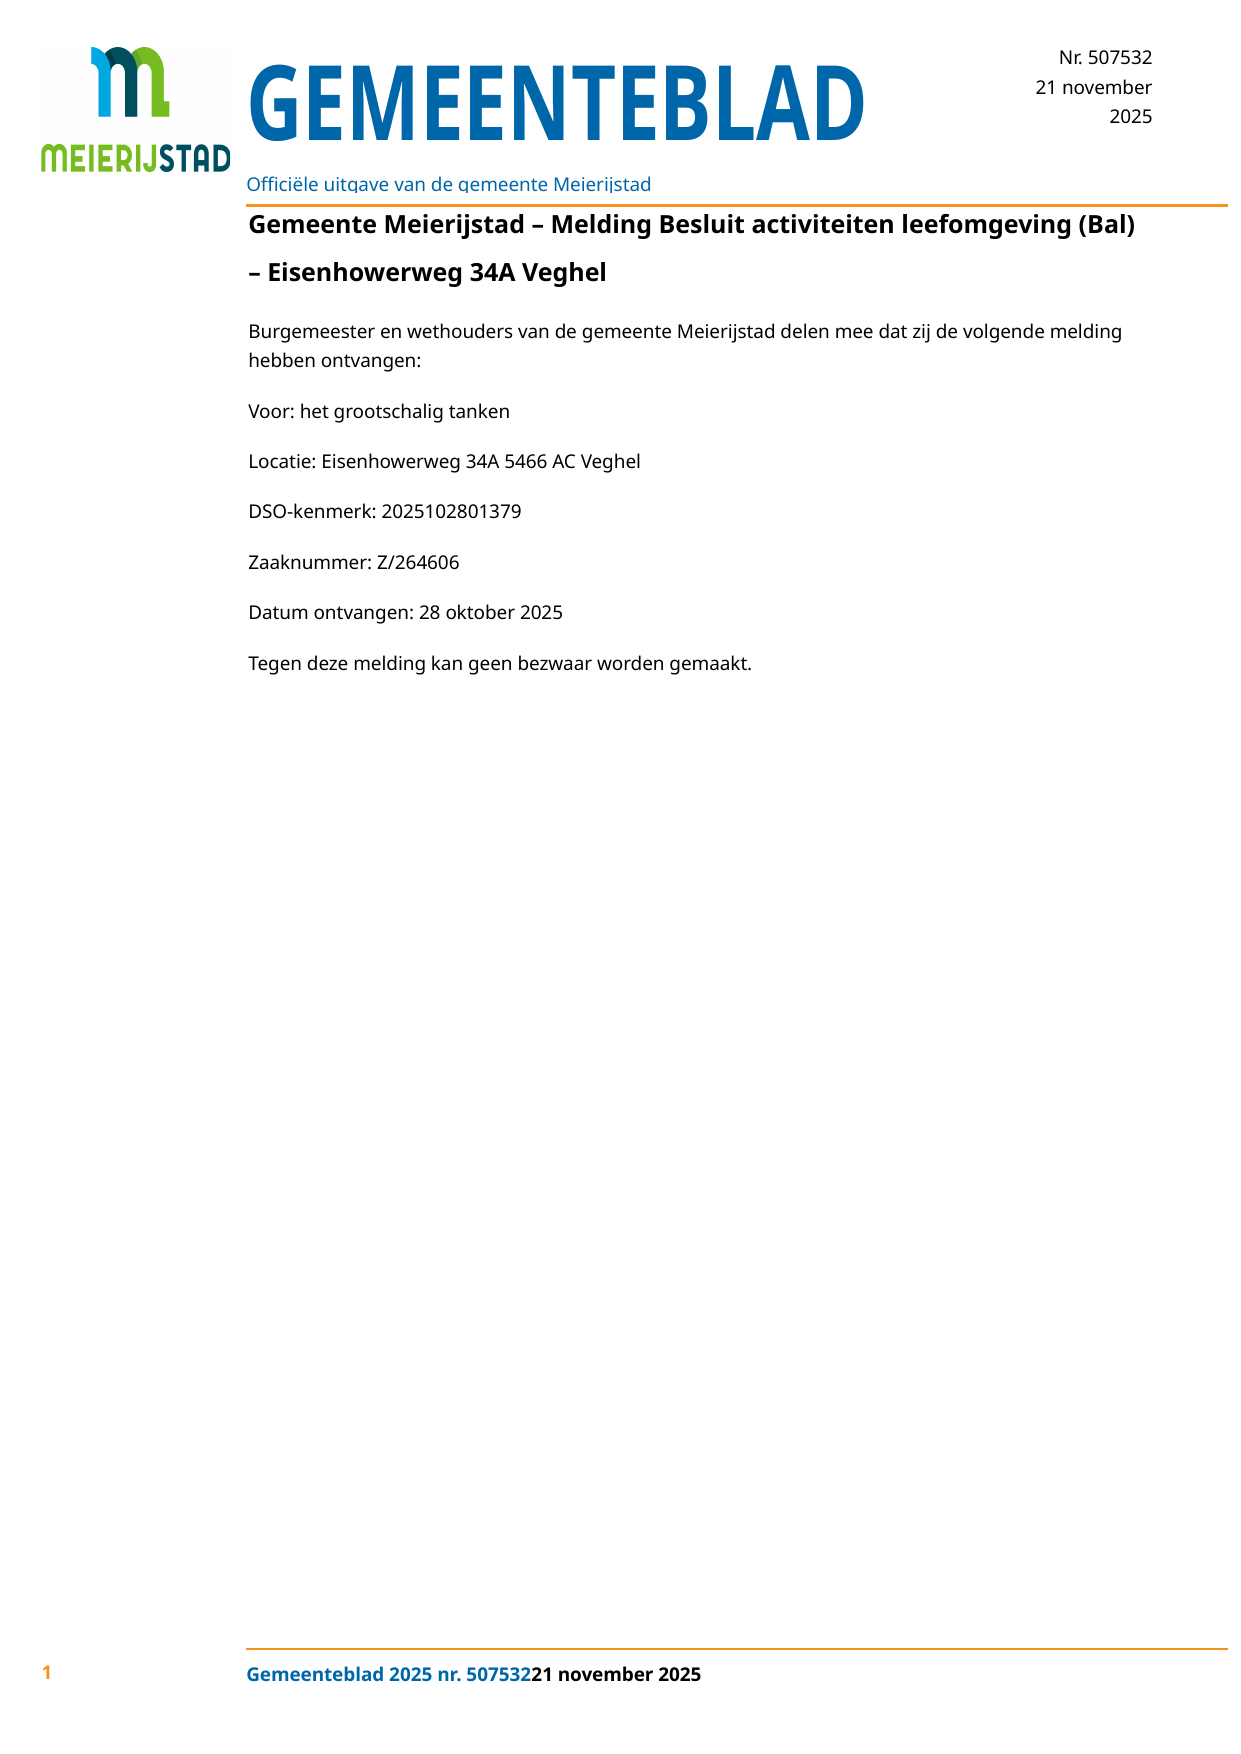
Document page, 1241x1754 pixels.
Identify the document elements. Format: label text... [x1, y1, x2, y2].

text Locatie: Eisenhowerweg 34A 5466 AC Veghel [248, 448, 1152, 474]
text Zaaknummer: Z/264606 [248, 549, 1152, 575]
text Datum ontvangen: 28 oktober 2025 [248, 599, 1152, 625]
text Burgemeester en wethouders van de gemeente Meierijstad delen mee dat zij de volgende melding hebben ontvangen: [248, 318, 1152, 373]
text Tegen deze melding kan geen bezwaar worden gemaakt. [248, 650, 1152, 676]
text DSO-kenmerk: 2025102801379 [248, 499, 1152, 524]
picture [41, 47, 231, 172]
text Voor: het grootschalig tanken [248, 398, 1152, 424]
text Gemeente Meierijstad – Melding Besluit activiteiten leefomgeving (Bal) – Eisenhowerweg 34A Veghel [248, 207, 1152, 288]
